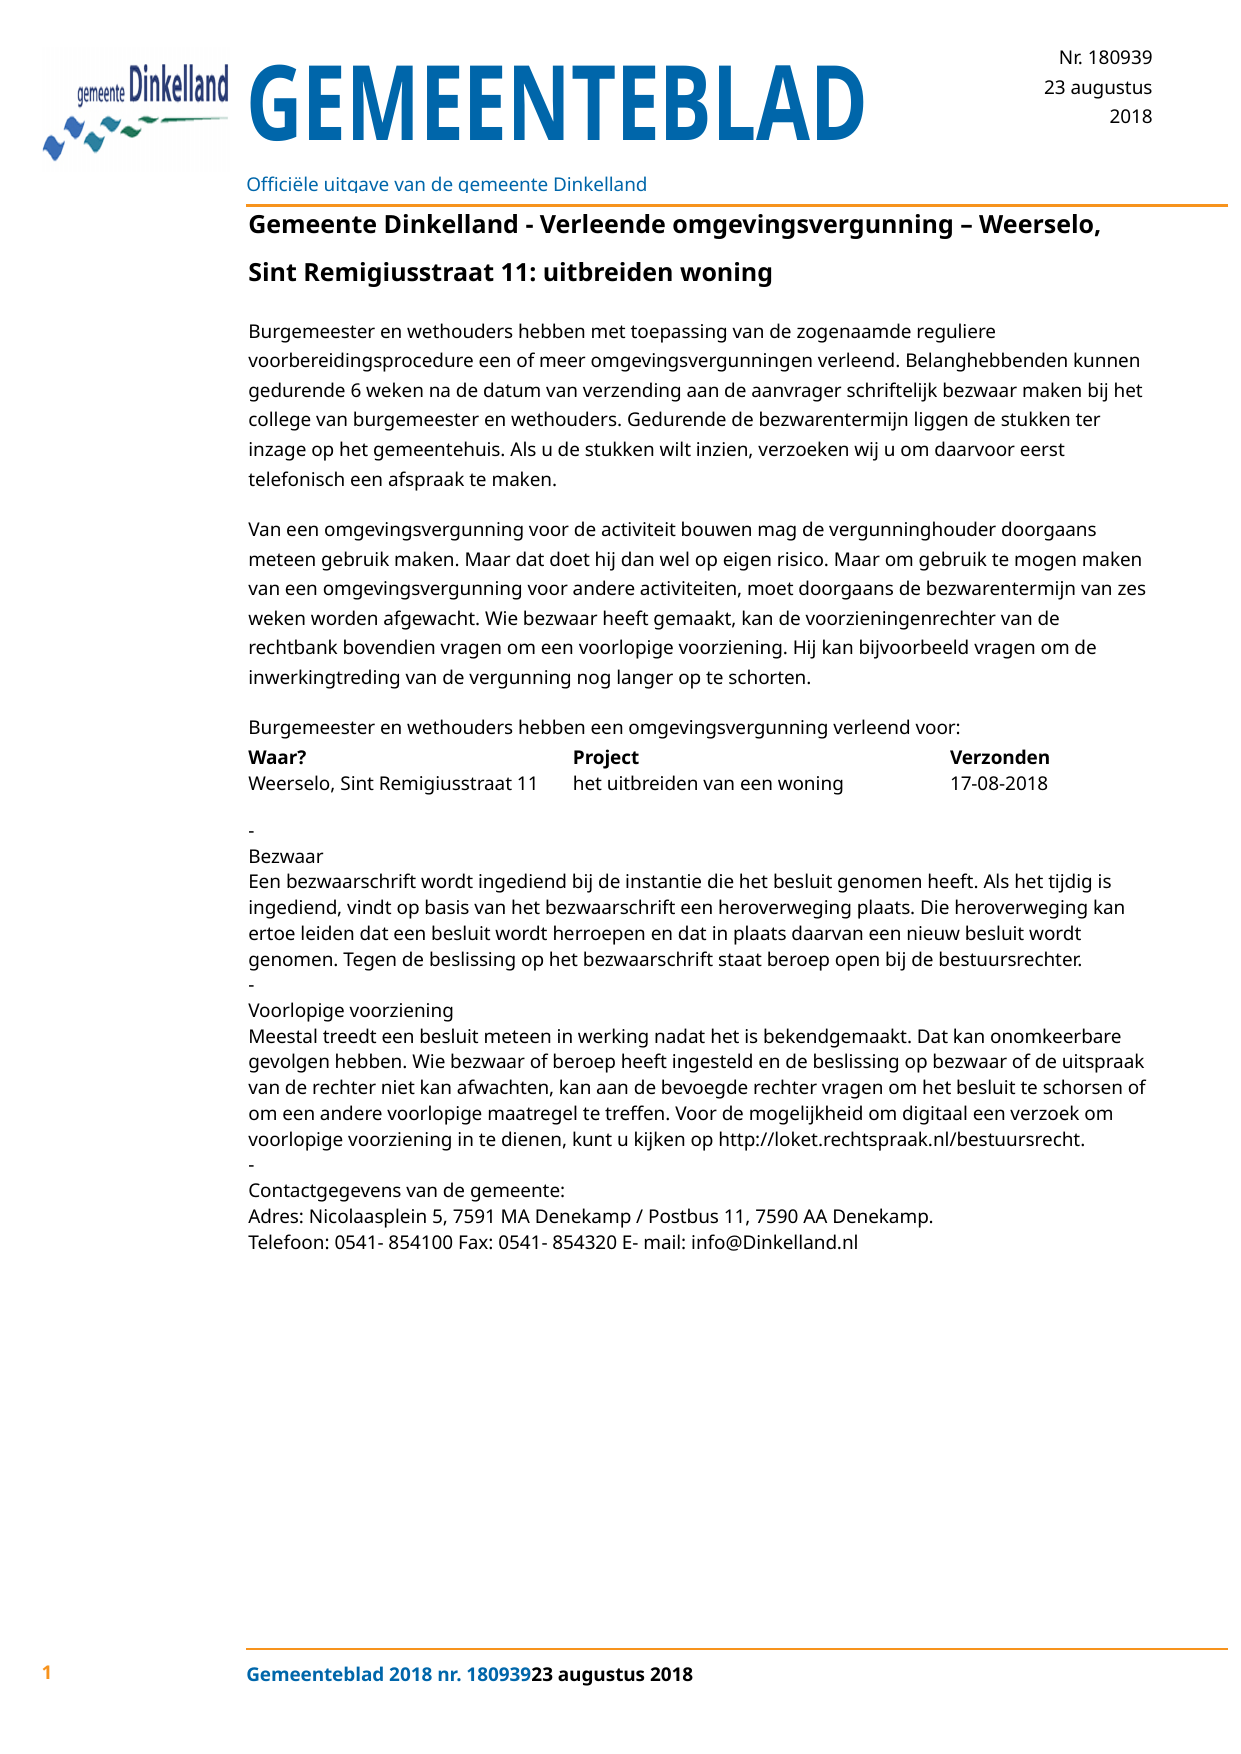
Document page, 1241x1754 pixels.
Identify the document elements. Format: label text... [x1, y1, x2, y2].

text - [248, 817, 1152, 843]
text - [248, 972, 1152, 997]
table_header Project [573, 744, 950, 770]
text Voorlopige voorziening [248, 997, 1152, 1023]
text Meestal treedt een besluit meteen in werking nadat het is bekendgemaakt. Dat kan onomkeerbare gevolgen hebben. Wie bezwaar of beroep heeft ingesteld en de beslissing op bezwaar of de uitspraak van de rechter niet kan afwachten, kan aan de bevoegde rechter vragen om het besluit te schorsen of om een andere voorlopige maatregel te treffen. Voor de mogelijkheid om digitaal een verzoek om voorlopige voorziening in te dienen, kunt u kijken op http://loket.rechtspraak.nl/bestuursrecht. [248, 1023, 1152, 1152]
table_cell 17-08-2018 [950, 770, 1152, 796]
text Adres: Nicolaasplein 5, 7591 MA Denekamp / Postbus 11, 7590 AA Denekamp. [248, 1203, 1152, 1229]
table_cell Weerselo, Sint Remigiusstraat 11 [248, 770, 573, 796]
text Burgemeester en wethouders hebben een omgevingsvergunning verleend voor: [248, 714, 1152, 740]
text Gemeente Dinkelland - Verleende omgevingsvergunning – Weerselo, Sint Remigiusstraat 11: uitbreiden woning [248, 207, 1152, 288]
table_header Verzonden [950, 744, 1152, 770]
table_header Waar? [248, 744, 573, 770]
text Een bezwaarschrift wordt ingediend bij de instantie die het besluit genomen heeft. Als het tijdig is ingediend, vindt op basis van het bezwaarschrift een heroverweging plaats. Die heroverweging kan ertoe leiden dat een besluit wordt herroepen en dat in plaats daarvan een nieuw besluit wordt genomen. Tegen de beslissing op het bezwaarschrift staat beroep open bij de bestuursrechter. [248, 869, 1152, 972]
text Bezwaar [248, 843, 1152, 869]
text Telefoon: 0541- 854100 Fax: 0541- 854320 E- mail: info@Dinkelland.nl [248, 1229, 1152, 1254]
text - [248, 1152, 1152, 1177]
text Van een omgevingsvergunning voor de activiteit bouwen mag de vergunninghouder doorgaans meteen gebruik maken. Maar dat doet hij dan wel op eigen risico. Maar om gebruik te mogen maken van een omgevingsvergunning voor andere activiteiten, moet doorgaans de bezwarentermijn van zes weken worden afgewacht. Wie bezwaar heeft gemaakt, kan de voorzieningenrechter van de rechtbank bovendien vragen om een voorlopige voorziening. Hij kan bijvoorbeeld vragen om de inwerkingtreding van de vergunning nog langer op te schorten. [248, 516, 1152, 690]
text Burgemeester en wethouders hebben met toepassing van de zogenaamde reguliere voorbereidingsprocedure een of meer omgevingsvergunningen verleend. Belanghebbenden kunnen gedurende 6 weken na de datum van verzending aan de aanvrager schriftelijk bezwaar maken bij het college van burgemeester en wethouders. Gedurende de bezwarentermijn liggen de stukken ter inzage op het gemeentehuis. Als u de stukken wilt inzien, verzoeken wij u om daarvoor eerst telefonisch een afspraak te maken. [248, 318, 1152, 492]
text Contactgegevens van de gemeente: [248, 1177, 1152, 1203]
picture [41, 47, 231, 172]
table_cell het uitbreiden van een woning [573, 770, 950, 796]
